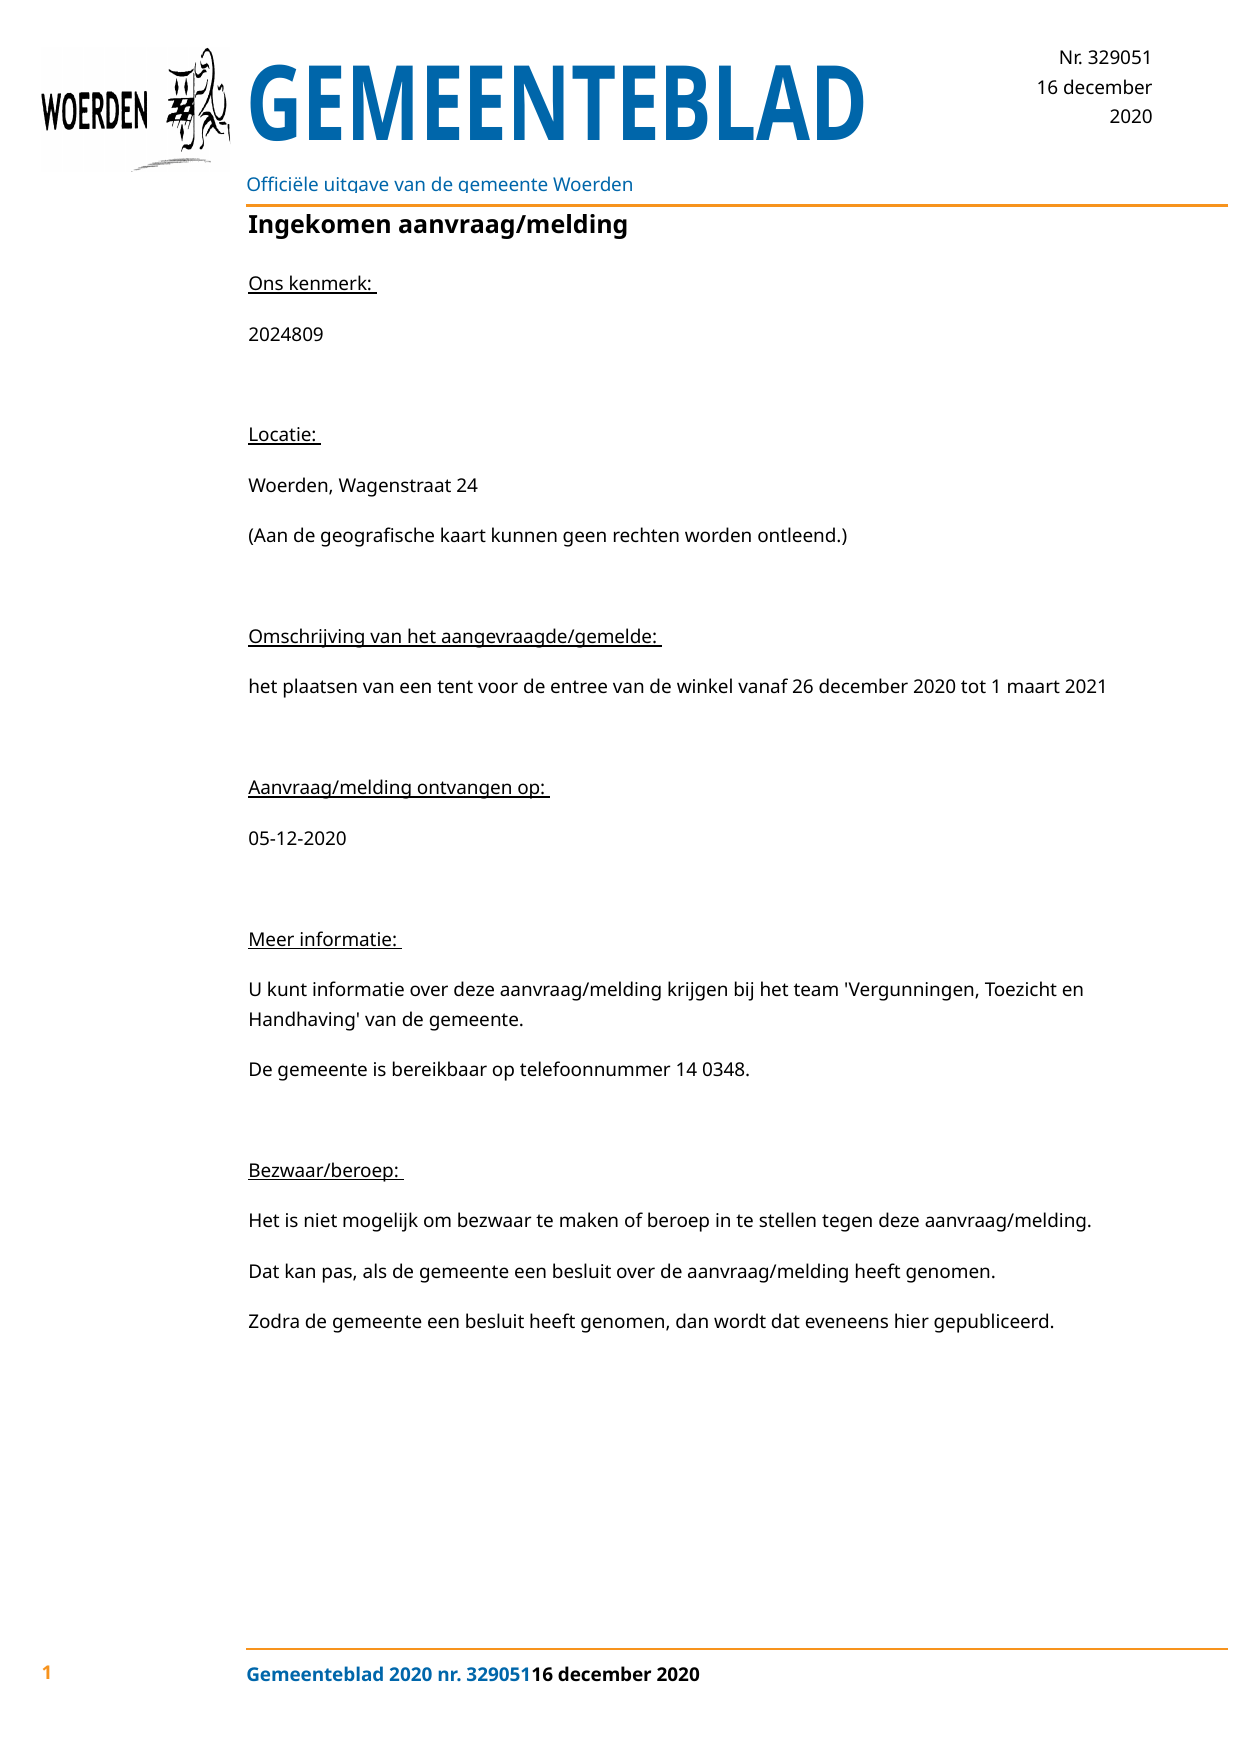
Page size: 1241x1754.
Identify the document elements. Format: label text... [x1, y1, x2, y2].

picture [41, 47, 231, 172]
text Omschrijving van het aangevraagde/gemelde: [248, 623, 1152, 649]
text Aanvraag/melding ontvangen op: [248, 774, 1152, 800]
text Locatie: [248, 422, 1152, 447]
text (Aan de geografische kaart kunnen geen rechten worden ontleend.) [248, 522, 1152, 548]
text U kunt informatie over deze aanvraag/melding krijgen bij het team 'Vergunningen, Toezicht en Handhaving' van de gemeente. [248, 976, 1152, 1031]
text De gemeente is bereikbaar op telefoonnummer 14 0348. [248, 1056, 1152, 1082]
text Het is niet mogelijk om bezwaar te maken of beroep in te stellen tegen deze aanvraag/melding. [248, 1207, 1152, 1233]
text 2024809 [248, 321, 1152, 346]
text 05-12-2020 [248, 825, 1152, 851]
text Dat kan pas, als de gemeente een besluit over de aanvraag/melding heeft genomen. [248, 1258, 1152, 1283]
text Ingekomen aanvraag/melding [248, 207, 1152, 241]
text Meer informatie: [248, 926, 1152, 951]
text Zodra de gemeente een besluit heeft genomen, dan wordt dat eveneens hier gepubliceerd. [248, 1308, 1152, 1334]
text het plaatsen van een tent voor de entree van de winkel vanaf 26 december 2020 tot 1 maart 2021 [248, 674, 1152, 699]
text Bezwaar/beroep: [248, 1157, 1152, 1183]
text Woerden, Wagenstraat 24 [248, 472, 1152, 498]
text Ons kenmerk: [248, 270, 1152, 296]
